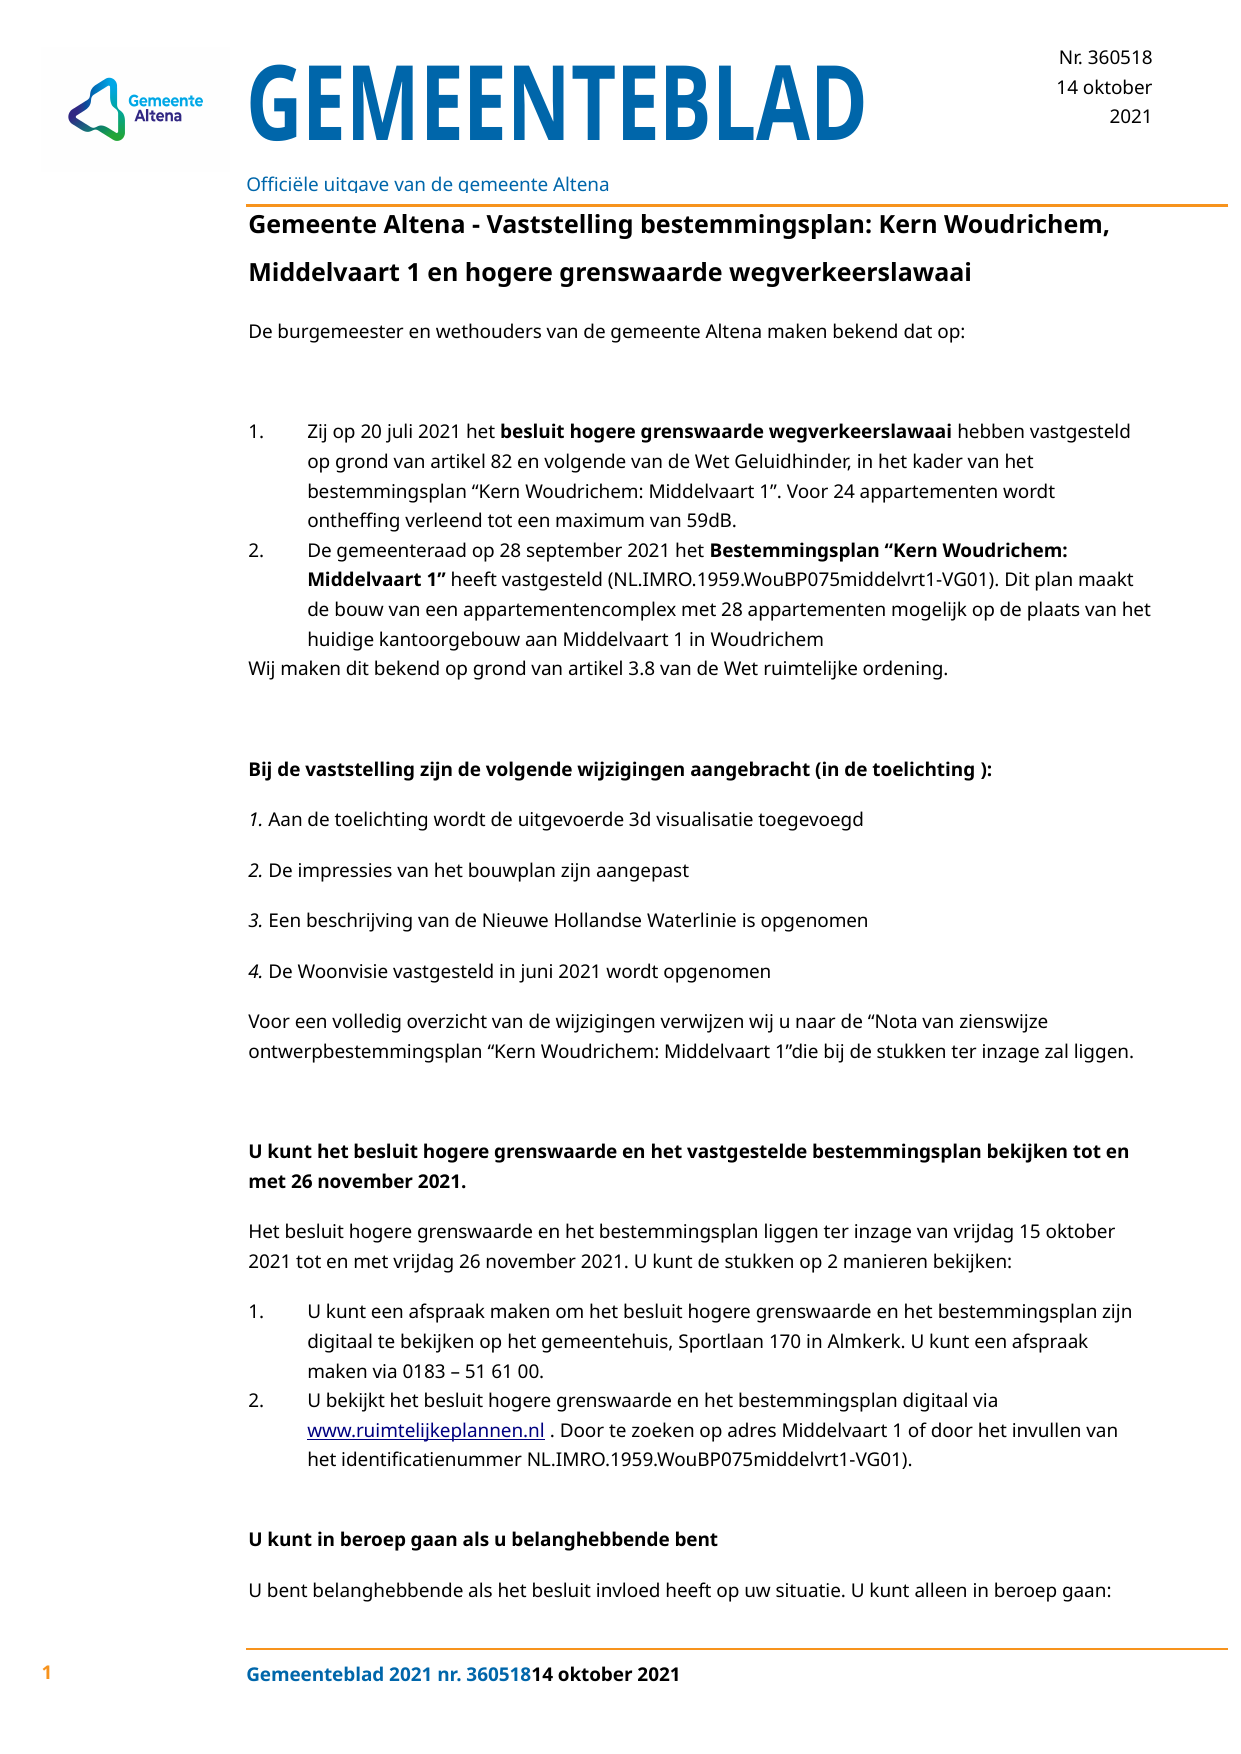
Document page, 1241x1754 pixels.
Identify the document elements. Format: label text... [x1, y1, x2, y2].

picture [41, 47, 231, 172]
text U bent belanghebbende als het besluit invloed heeft op uw situatie. U kunt alleen in beroep gaan: [248, 1577, 1152, 1603]
text 2. De impressies van het bouwplan zijn aangepast [248, 857, 1152, 883]
text Bij de vaststelling zijn de volgende wijzigingen aangebracht (in de toelichting ): [248, 756, 1152, 782]
list Zij op 20 juli 2021 het besluit hogere grenswaarde wegverkeerslawaai hebben vastgesteld op grond van artikel 82 en volgende van de Wet Geluidhinder, in het kader van het bestemmingsplan “Kern Woudrichem: Middelvaart 1”. Voor 24 appartementen wordt ontheffing verleend tot een maximum van 59dB. [248, 419, 1152, 533]
list U kunt een afspraak maken om het besluit hogere grenswaarde en het bestemmingsplan zijn digitaal te bekijken op het gemeentehuis, Sportlaan 170 in Almkerk. U kunt een afspraak maken via 0183 – 51 61 00. [248, 1299, 1152, 1384]
list De gemeenteraad op 28 september 2021 het Bestemmingsplan “Kern Woudrichem: Middelvaart 1” heeft vastgesteld (NL.IMRO.1959.WouBP075middelvrt1-VG01). Dit plan maakt de bouw van een appartementencomplex met 28 appartementen mogelijk op de plaats van het huidige kantoorgebouw aan Middelvaart 1 in Woudrichem [248, 537, 1152, 652]
text 1. Aan de toelichting wordt de uitgevoerde 3d visualisatie toegevoegd [248, 807, 1152, 832]
text 4. De Woonvisie vastgesteld in juni 2021 wordt opgenomen [248, 958, 1152, 984]
list U bekijkt het besluit hogere grenswaarde en het bestemmingsplan digitaal via www.ruimtelijkeplannen.nl . Door te zoeken op adres Middelvaart 1 of door het invullen van het identificatienummer NL.IMRO.1959.WouBP075middelvrt1-VG01). [248, 1387, 1152, 1472]
text Wij maken dit bekend op grond van artikel 3.8 van de Wet ruimtelijke ordening. [248, 655, 1152, 681]
text U kunt het besluit hogere grenswaarde en het vastgestelde bestemmingsplan bekijken tot en met 26 november 2021. [248, 1139, 1152, 1194]
text U kunt in beroep gaan als u belanghebbende bent [248, 1527, 1152, 1552]
text Gemeente Altena - Vaststelling bestemmingsplan: Kern Woudrichem, Middelvaart 1 en hogere grenswaarde wegverkeerslawaai [248, 207, 1152, 288]
text Voor een volledig overzicht van de wijzigingen verwijzen wij u naar de “Nota van zienswijze ontwerpbestemmingsplan “Kern Woudrichem: Middelvaart 1”die bij de stukken ter inzage zal liggen. [248, 1008, 1152, 1064]
text Het besluit hogere grenswaarde en het bestemmingsplan liggen ter inzage van vrijdag 15 oktober 2021 tot en met vrijdag 26 november 2021. U kunt de stukken op 2 manieren bekijken: [248, 1219, 1152, 1274]
text 3. Een beschrijving van de Nieuwe Hollandse Waterlinie is opgenomen [248, 907, 1152, 933]
text De burgemeester en wethouders van de gemeente Altena maken bekend dat op: [248, 318, 1152, 344]
